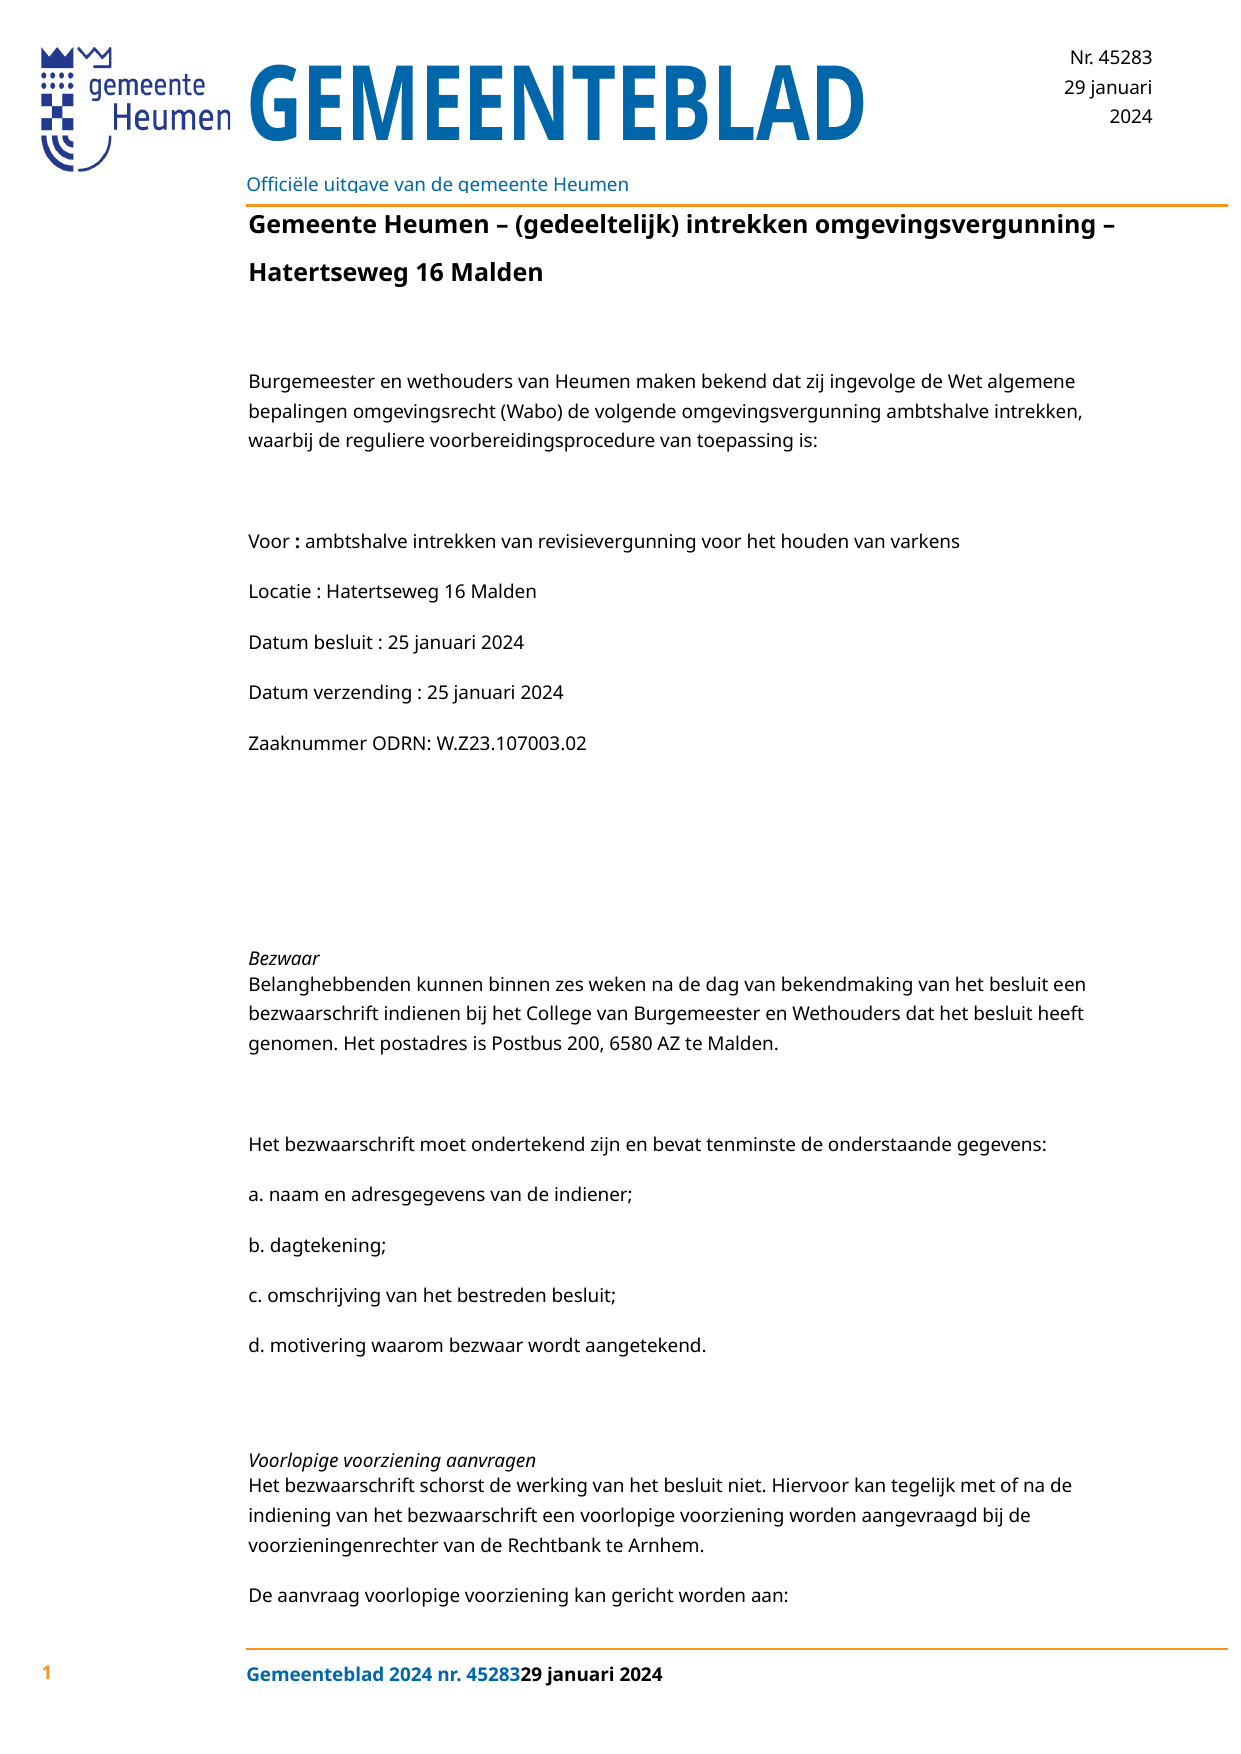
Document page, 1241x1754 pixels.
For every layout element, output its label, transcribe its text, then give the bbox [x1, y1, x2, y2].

text Zaaknummer ODRN: W.Z23.107003.02 [248, 730, 1152, 756]
text Voorlopige voorziening aanvragen [248, 1447, 1152, 1473]
text Datum verzending : 25 januari 2024 [248, 679, 1152, 705]
text Voor : ambtshalve intrekken van revisievergunning voor het houden van varkens [248, 528, 1152, 554]
text Datum besluit : 25 januari 2024 [248, 629, 1152, 655]
text d. motivering waarom bezwaar wordt aangetekend. [248, 1333, 1152, 1358]
text a. naam en adresgegevens van de indiener; [248, 1181, 1152, 1207]
text Locatie : Hatertseweg 16 Malden [248, 579, 1152, 604]
text Gemeente Heumen – (gedeeltelijk) intrekken omgevingsvergunning – Hatertseweg 16 Malden [248, 207, 1152, 288]
text Belanghebbenden kunnen binnen zes weken na de dag van bekendmaking van het besluit een bezwaarschrift indienen bij het College van Burgemeester en Wethouders dat het besluit heeft genomen. Het postadres is Postbus 200, 6580 AZ te Malden. [248, 971, 1152, 1056]
text Het bezwaarschrift moet ondertekend zijn en bevat tenminste de onderstaande gegevens: [248, 1131, 1152, 1157]
text De aanvraag voorlopige voorziening kan gericht worden aan: [248, 1582, 1152, 1608]
picture [41, 47, 231, 172]
text Burgemeester en wethouders van Heumen maken bekend dat zij ingevolge de Wet algemene bepalingen omgevingsrecht (Wabo) de volgende omgevingsvergunning ambtshalve intrekken, waarbij de reguliere voorbereidingsprocedure van toepassing is: [248, 368, 1152, 453]
text c. omschrijving van het bestreden besluit; [248, 1282, 1152, 1308]
text Het bezwaarschrift schorst de werking van het besluit niet. Hiervoor kan tegelijk met of na de indiening van het bezwaarschrift een voorlopige voorziening worden aangevraagd bij de voorzieningenrechter van de Rechtbank te Arnhem. [248, 1473, 1152, 1558]
text Bezwaar [248, 945, 1152, 971]
text b. dagtekening; [248, 1232, 1152, 1257]
